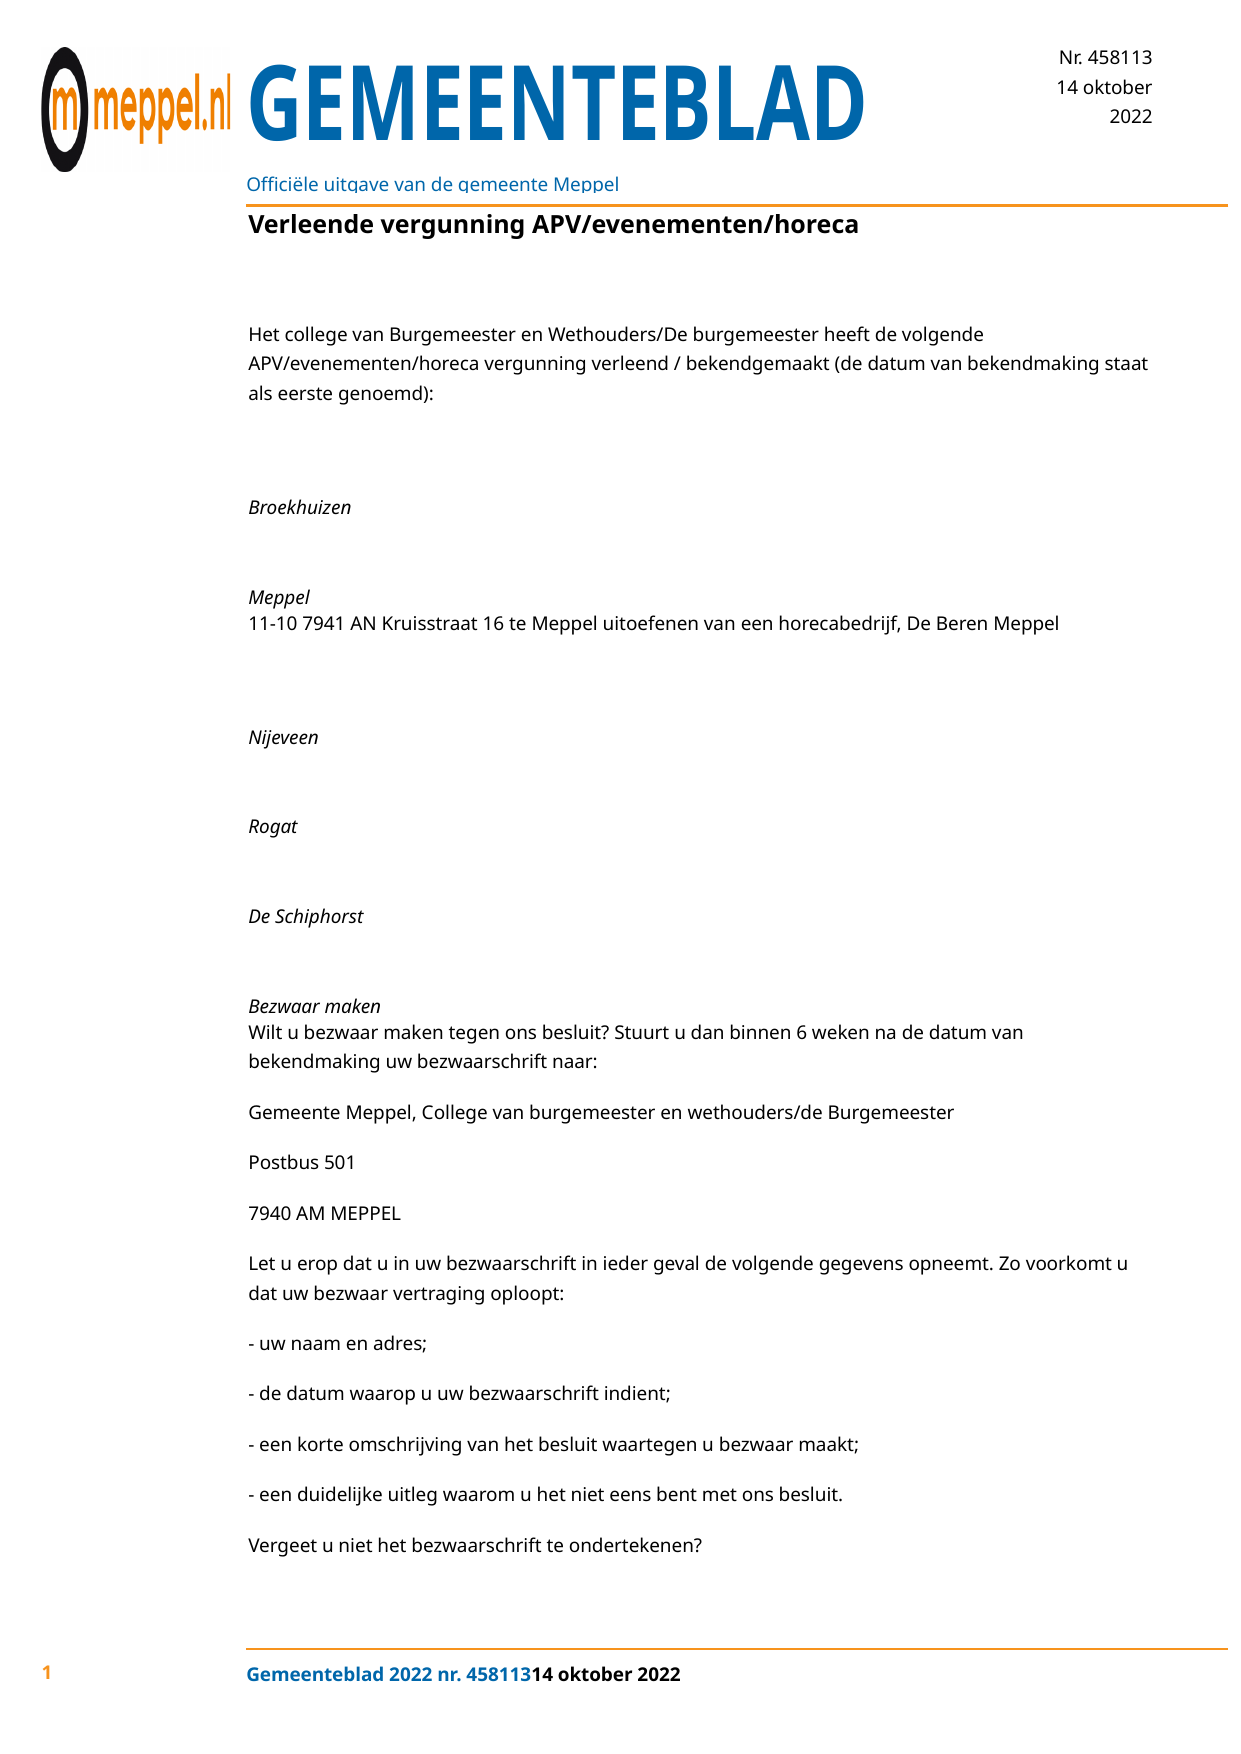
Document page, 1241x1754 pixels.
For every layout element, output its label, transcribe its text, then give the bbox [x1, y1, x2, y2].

picture [41, 47, 231, 172]
text Postbus 501 [248, 1149, 1152, 1175]
text - een korte omschrijving van het besluit waartegen u bezwaar maakt; [248, 1431, 1152, 1457]
text Vergeet u niet het bezwaarschrift te ondertekenen? [248, 1532, 1152, 1557]
text Broekhuizen [248, 494, 1152, 520]
text Rogat [248, 814, 1152, 839]
text - uw naam en adres; [248, 1330, 1152, 1356]
text Meppel [248, 584, 1152, 610]
text Het college van Burgemeester en Wethouders/De burgemeester heeft de volgende APV/evenementen/horeca vergunning verleend / bekendgemaakt (de datum van bekendmaking staat als eerste genoemd): [248, 321, 1152, 406]
text Gemeente Meppel, College van burgemeester en wethouders/de Burgemeester [248, 1099, 1152, 1124]
text 7940 AM MEPPEL [248, 1200, 1152, 1225]
text Verleende vergunning APV/evenementen/horeca [248, 207, 1152, 241]
text 11-10 7941 AN Kruisstraat 16 te Meppel uitoefenen van een horecabedrijf, De Beren Meppel [248, 610, 1152, 635]
text - de datum waarop u uw bezwaarschrift indient; [248, 1381, 1152, 1406]
text Let u erop dat u in uw bezwaarschrift in ieder geval de volgende gegevens opneemt. Zo voorkomt u dat uw bezwaar vertraging oploopt: [248, 1250, 1152, 1305]
text Wilt u bezwaar maken tegen ons besluit? Stuurt u dan binnen 6 weken na de datum van bekendmaking uw bezwaarschrift naar: [248, 1019, 1152, 1074]
text - een duidelijke uitleg waarom u het niet eens bent met ons besluit. [248, 1481, 1152, 1507]
text Nijeveen [248, 724, 1152, 750]
text De Schiphorst [248, 903, 1152, 929]
text Bezwaar maken [248, 993, 1152, 1019]
